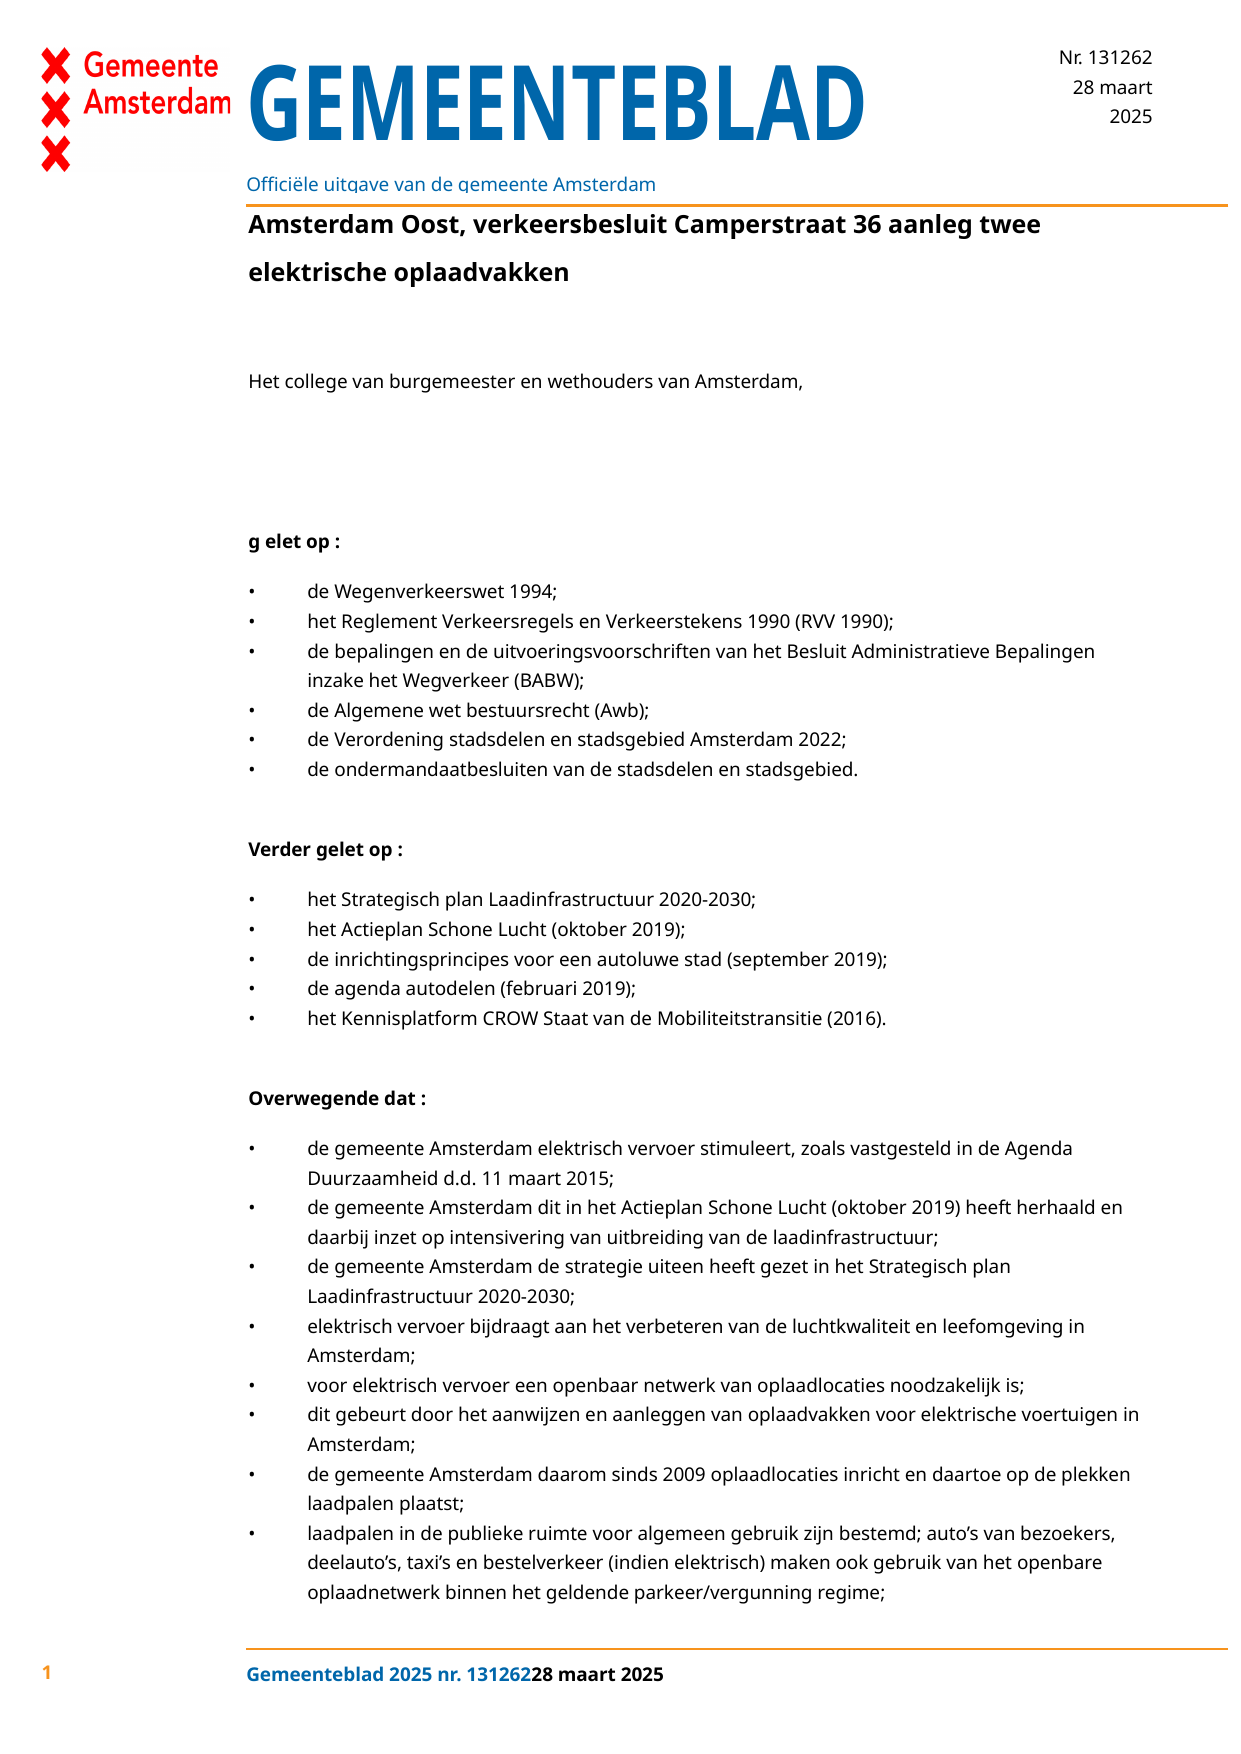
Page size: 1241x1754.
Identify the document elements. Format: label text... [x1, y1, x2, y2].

list de gemeente Amsterdam dit in het Actieplan Schone Lucht (oktober 2019) heeft herhaald en daarbij inzet op intensivering van uitbreiding van de laadinfrastructuur; [248, 1194, 1152, 1250]
text Overwegende dat : [248, 1085, 1152, 1111]
list de gemeente Amsterdam de strategie uiteen heeft gezet in het Strategisch plan Laadinfrastructuur 2020-2030; [248, 1254, 1152, 1309]
list de Wegenverkeerswet 1994; [248, 579, 1152, 604]
list de ondermandaatbesluiten van de stadsdelen en stadsgebied. [248, 756, 1152, 782]
list de bepalingen en de uitvoeringsvoorschriften van het Besluit Administratieve Bepalingen inzake het Wegverkeer (BABW); [248, 638, 1152, 693]
list laadpalen in de publieke ruimte voor algemeen gebruik zijn bestemd; auto’s van bezoekers, deelauto’s, taxi’s en bestelverkeer (indien elektrisch) maken ook gebruik van het openbare oplaadnetwerk binnen het geldende parkeer/vergunning regime; [248, 1520, 1152, 1605]
list de Verordening stadsdelen en stadsgebied Amsterdam 2022; [248, 727, 1152, 752]
list het Strategisch plan Laadinfrastructuur 2020-2030; [248, 887, 1152, 912]
list dit gebeurt door het aanwijzen en aanleggen van oplaadvakken voor elektrische voertuigen in Amsterdam; [248, 1402, 1152, 1457]
text Het college van burgemeester en wethouders van Amsterdam, [248, 368, 1152, 394]
list het Actieplan Schone Lucht (oktober 2019); [248, 916, 1152, 942]
list elektrisch vervoer bijdraagt aan het verbeteren van de luchtkwaliteit en leefomgeving in Amsterdam; [248, 1313, 1152, 1368]
list voor elektrisch vervoer een openbaar netwerk van oplaadlocaties noodzakelijk is; [248, 1372, 1152, 1398]
text g elet op : [248, 528, 1152, 554]
picture [41, 47, 231, 172]
list de Algemene wet bestuursrecht (Awb); [248, 697, 1152, 723]
list het Kennisplatform CROW Staat van de Mobiliteitstransitie (2016). [248, 1005, 1152, 1031]
list het Reglement Verkeersregels en Verkeerstekens 1990 (RVV 1990); [248, 608, 1152, 634]
list de gemeente Amsterdam elektrisch vervoer stimuleert, zoals vastgesteld in de Agenda Duurzaamheid d.d. 11 maart 2015; [248, 1135, 1152, 1191]
list de gemeente Amsterdam daarom sinds 2009 oplaadlocaties inricht en daartoe op de plekken laadpalen plaatst; [248, 1461, 1152, 1516]
text Verder gelet op : [248, 836, 1152, 862]
text Amsterdam Oost, verkeersbesluit Camperstraat 36 aanleg twee elektrische oplaadvakken [248, 207, 1152, 288]
list de agenda autodelen (februari 2019); [248, 975, 1152, 1001]
list de inrichtingsprincipes voor een autoluwe stad (september 2019); [248, 946, 1152, 971]
